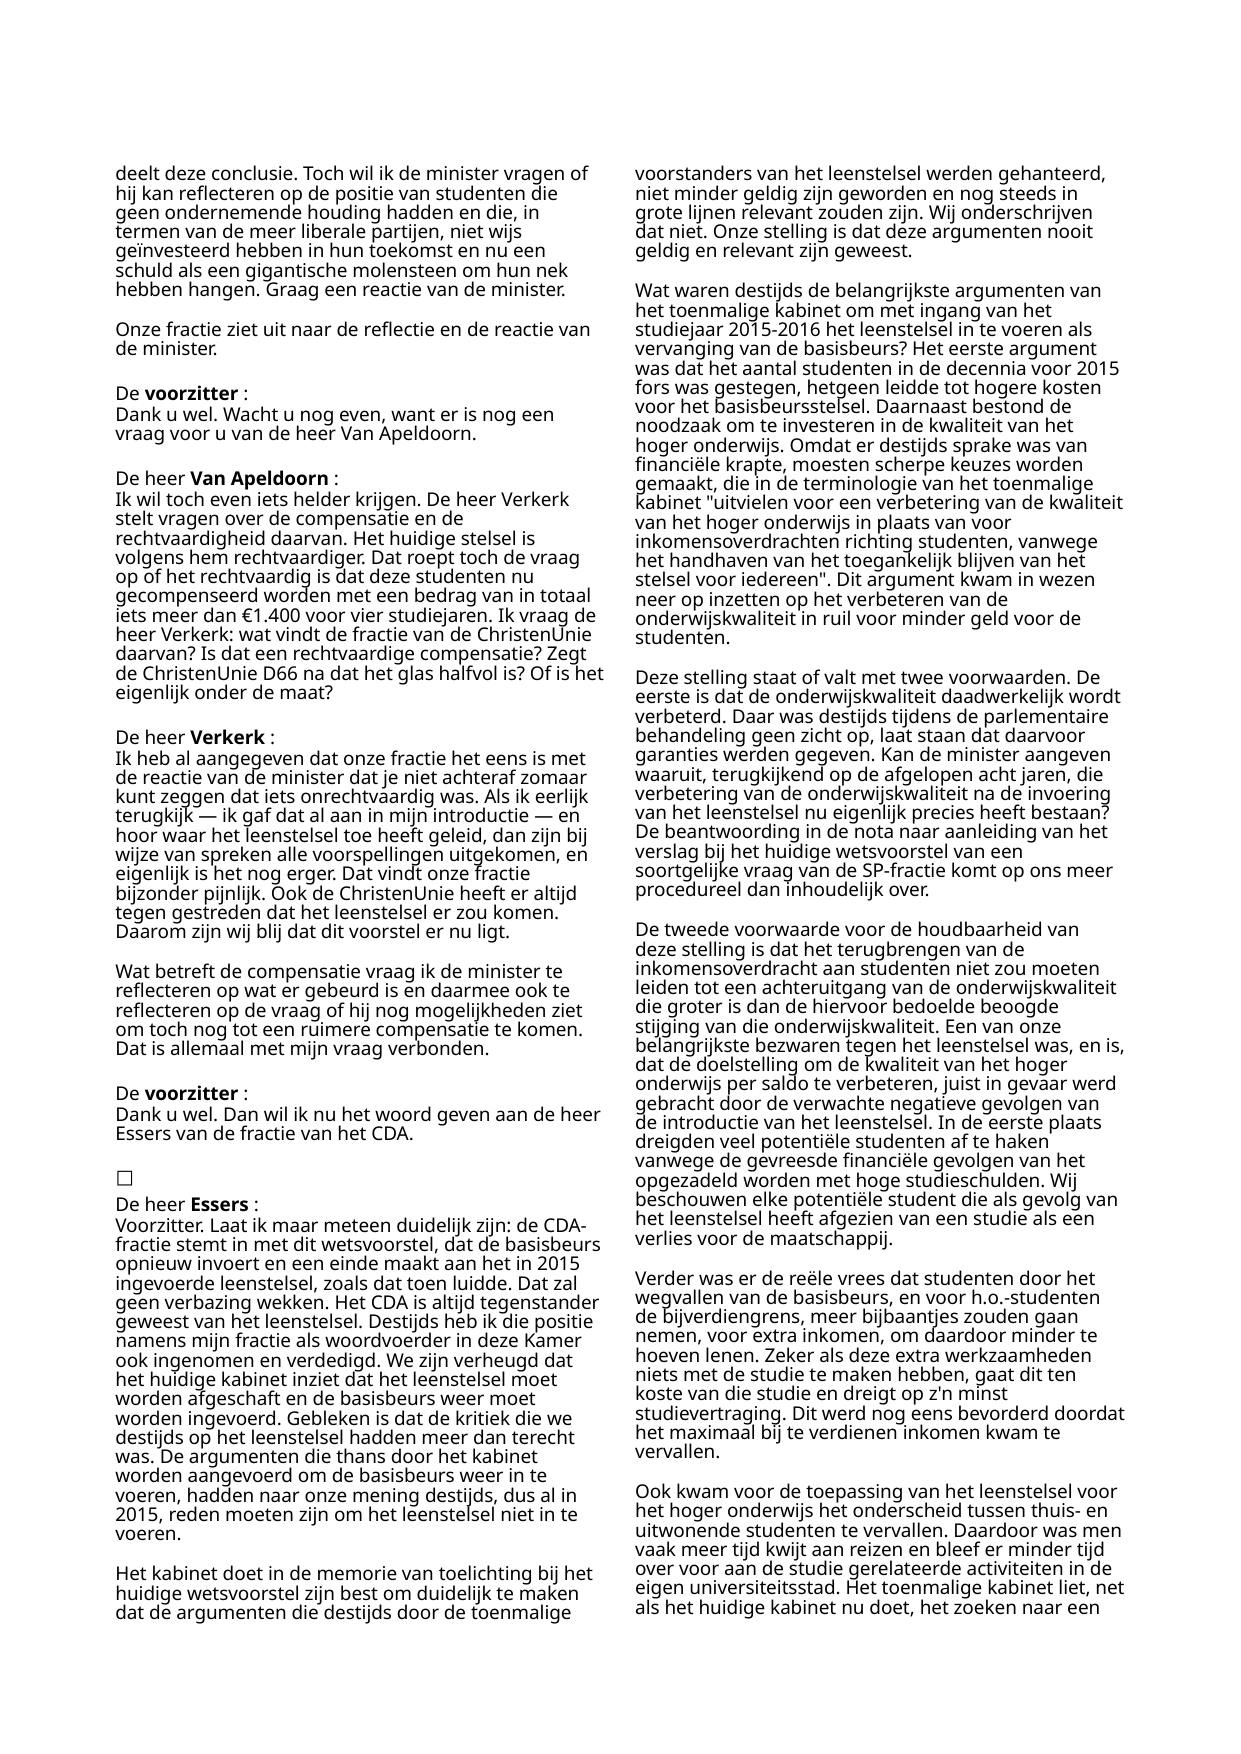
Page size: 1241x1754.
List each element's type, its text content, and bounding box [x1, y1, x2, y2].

text deelt deze conclusie. Toch wil ik de minister vragen of hij kan reflecteren op de positie van studenten die geen ondernemende houding hadden en die, in termen van de meer liberale partijen, niet wijs geïnvesteerd hebben in hun toekomst en nu een schuld als een gigantische molensteen om hun nek hebben hangen. Graag een reactie van de minister. [115, 165, 605, 300]
text ⬜ [115, 1165, 605, 1191]
text voorstanders van het leenstelsel werden gehanteerd, niet minder geldig zijn geworden en nog steeds in grote lijnen relevant zouden zijn. Wij onderschrijven dat niet. Onze stelling is dat deze argumenten nooit geldig en relevant zijn geweest. [635, 165, 1125, 262]
text De heer Essers : [115, 1191, 605, 1217]
text Ook kwam voor de toepassing van het leenstelsel voor het hoger onderwijs het onderscheid tussen thuis- en uitwonende studenten te vervallen. Daardoor was men vaak meer tijd kwijt aan reizen en bleef er minder tijd over voor aan de studie gerelateerde activiteiten in de eigen universiteitsstad. Het toenmalige kabinet liet, net als het huidige kabinet nu doet, het zoeken naar een [635, 1483, 1125, 1618]
text De heer Van Apeldoorn : [115, 465, 605, 491]
text Wat waren destijds de belangrijkste argumenten van het toenmalige kabinet om met ingang van het studiejaar 2015-2016 het leenstelsel in te voeren als vervanging van de basisbeurs? Het eerste argument was dat het aantal studenten in de decennia voor 2015 fors was gestegen, hetgeen leidde tot hogere kosten voor het basisbeursstelsel. Daarnaast bestond de noodzaak om te investeren in de kwaliteit van het hoger onderwijs. Omdat er destijds sprake was van financiële krapte, moesten scherpe keuzes worden gemaakt, die in de terminologie van het toenmalige kabinet "uitvielen voor een verbetering van de kwaliteit van het hoger onderwijs in plaats van voor inkomensoverdrachten richting studenten, vanwege het handhaven van het toegankelijk blijven van het stelsel voor iedereen". Dit argument kwam in wezen neer op inzetten op het verbeteren van de onderwijskwaliteit in ruil voor minder geld voor de studenten. [635, 282, 1125, 648]
text Het kabinet doet in de memorie van toelichting bij het huidige wetsvoorstel zijn best om duidelijk te maken dat de argumenten die destijds door de toenmalige [115, 1565, 605, 1623]
text Onze fractie ziet uit naar de reflectie en de reactie van de minister. [115, 321, 605, 359]
text Ik wil toch even iets helder krijgen. De heer Verkerk stelt vragen over de compensatie en de rechtvaardigheid daarvan. Het huidige stelsel is volgens hem rechtvaardiger. Dat roept toch de vraag op of het rechtvaardig is dat deze studenten nu gecompenseerd worden met een bedrag van in totaal iets meer dan €1.400 voor vier studiejaren. Ik vraag de heer Verkerk: wat vindt de fractie van de ChristenUnie daarvan? Is dat een rechtvaardige compensatie? Zegt de ChristenUnie D66 na dat het glas halfvol is? Of is het eigenlijk onder de maat? [115, 491, 605, 703]
text Verder was er de reële vrees dat studenten door het wegvallen van de basisbeurs, en voor h.o.-studenten de bijverdiengrens, meer bijbaantjes zouden gaan nemen, voor extra inkomen, om daardoor minder te hoeven lenen. Zeker als deze extra werkzaamheden niets met de studie te maken hebben, gaat dit ten koste van die studie en dreigt op z'n minst studievertraging. Dit werd nog eens bevorderd doordat het maximaal bij te verdienen inkomen kwam te vervallen. [635, 1269, 1125, 1462]
text Ik heb al aangegeven dat onze fractie het eens is met de reactie van de minister dat je niet achteraf zomaar kunt zeggen dat iets onrechtvaardig was. Als ik eerlijk terugkijk — ik gaf dat al aan in mijn introductie — en hoor waar het leenstelsel toe heeft geleid, dan zijn bij wijze van spreken alle voorspellingen uitgekomen, en eigenlijk is het nog erger. Dat vindt onze fractie bijzonder pijnlijk. Ook de ChristenUnie heeft er altijd tegen gestreden dat het leenstelsel er zou komen. Daarom zijn wij blij dat dit voorstel er nu ligt. [115, 750, 605, 942]
text Voorzitter. Laat ik maar meteen duidelijk zijn: de CDA-fractie stemt in met dit wetsvoorstel, dat de basisbeurs opnieuw invoert en een einde maakt aan het in 2015 ingevoerde leenstelsel, zoals dat toen luidde. Dat zal geen verbazing wekken. Het CDA is altijd tegenstander geweest van het leenstelsel. Destijds heb ik die positie namens mijn fractie als woordvoerder in deze Kamer ook ingenomen en verdedigd. We zijn verheugd dat het huidige kabinet inziet dat het leenstelsel moet worden afgeschaft en de basisbeurs weer moet worden ingevoerd. Gebleken is dat de kritiek die we destijds op het leenstelsel hadden meer dan terecht was. De argumenten die thans door het kabinet worden aangevoerd om de basisbeurs weer in te voeren, hadden naar onze mening destijds, dus al in 2015, reden moeten zijn om het leenstelsel niet in te voeren. [115, 1217, 605, 1544]
text Dank u wel. Wacht u nog even, want er is nog een vraag voor u van de heer Van Apeldoorn. [115, 406, 605, 444]
text Deze stelling staat of valt met twee voorwaarden. De eerste is dat de onderwijskwaliteit daadwerkelijk wordt verbeterd. Daar was destijds tijdens de parlementaire behandeling geen zicht op, laat staan dat daarvoor garanties werden gegeven. Kan de minister aangeven waaruit, terugkijkend op de afgelopen acht jaren, die verbetering van de onderwijskwaliteit na de invoering van het leenstelsel nu eigenlijk precies heeft bestaan? De beantwoording in de nota naar aanleiding van het verslag bij het huidige wetsvoorstel van een soortgelijke vraag van de SP-fractie komt op ons meer procedureel dan inhoudelijk over. [635, 669, 1125, 901]
text De voorzitter : [115, 380, 605, 406]
text De heer Verkerk : [115, 724, 605, 750]
text Dank u wel. Dan wil ik nu het woord geven aan de heer Essers van de fractie van het CDA. [115, 1106, 605, 1144]
text Wat betreft de compensatie vraag ik de minister te reflecteren op wat er gebeurd is en daarmee ook te reflecteren op de vraag of hij nog mogelijkheden ziet om toch nog tot een ruimere compensatie te komen. Dat is allemaal met mijn vraag verbonden. [115, 963, 605, 1059]
text De tweede voorwaarde voor de houdbaarheid van deze stelling is dat het terugbrengen van de inkomensoverdracht aan studenten niet zou moeten leiden tot een achteruitgang van de onderwijskwaliteit die groter is dan de hiervoor bedoelde beoogde stijging van die onderwijskwaliteit. Een van onze belangrijkste bezwaren tegen het leenstelsel was, en is, dat de doelstelling om de kwaliteit van het hoger onderwijs per saldo te verbeteren, juist in gevaar werd gebracht door de verwachte negatieve gevolgen van de introductie van het leenstelsel. In de eerste plaats dreigden veel potentiële studenten af te haken vanwege de gevreesde financiële gevolgen van het opgezadeld worden met hoge studieschulden. Wij beschouwen elke potentiële student die als gevolg van het leenstelsel heeft afgezien van een studie als een verlies voor de maatschappij. [635, 921, 1125, 1249]
text De voorzitter : [115, 1080, 605, 1106]
